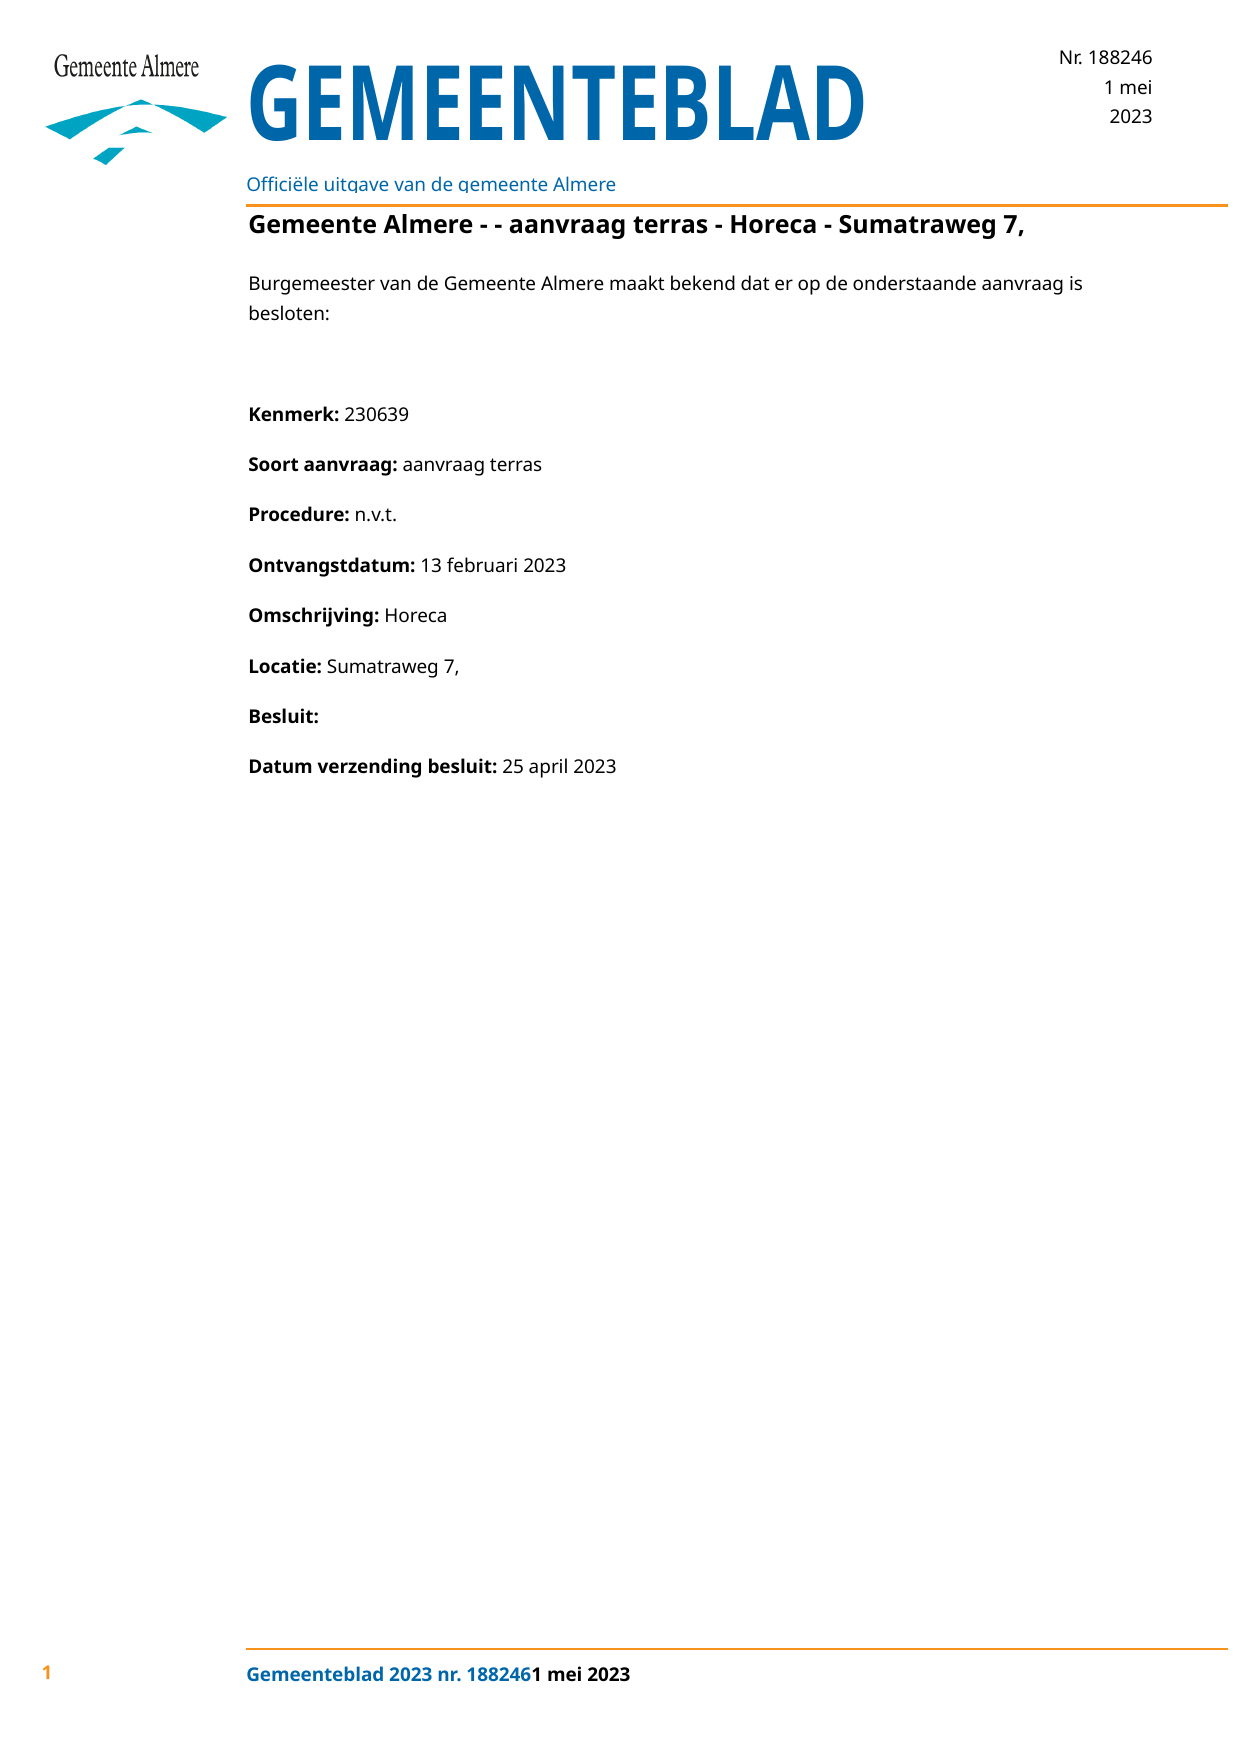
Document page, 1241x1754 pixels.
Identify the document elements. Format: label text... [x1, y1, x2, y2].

text Gemeente Almere - - aanvraag terras - Horeca - Sumatraweg 7, [248, 207, 1152, 241]
picture [41, 47, 231, 172]
text Soort aanvraag: aanvraag terras [248, 451, 1152, 477]
text Datum verzending besluit: 25 april 2023 [248, 754, 1152, 779]
text Besluit: [248, 703, 1152, 729]
text Procedure: n.v.t. [248, 502, 1152, 527]
text Locatie: Sumatraweg 7, [248, 653, 1152, 678]
text Kenmerk: 230639 [248, 401, 1152, 426]
text Ontvangstdatum: 13 februari 2023 [248, 552, 1152, 578]
text Burgemeester van de Gemeente Almere maakt bekend dat er op de onderstaande aanvraag is besloten: [248, 270, 1152, 326]
text Omschrijving: Horeca [248, 602, 1152, 628]
